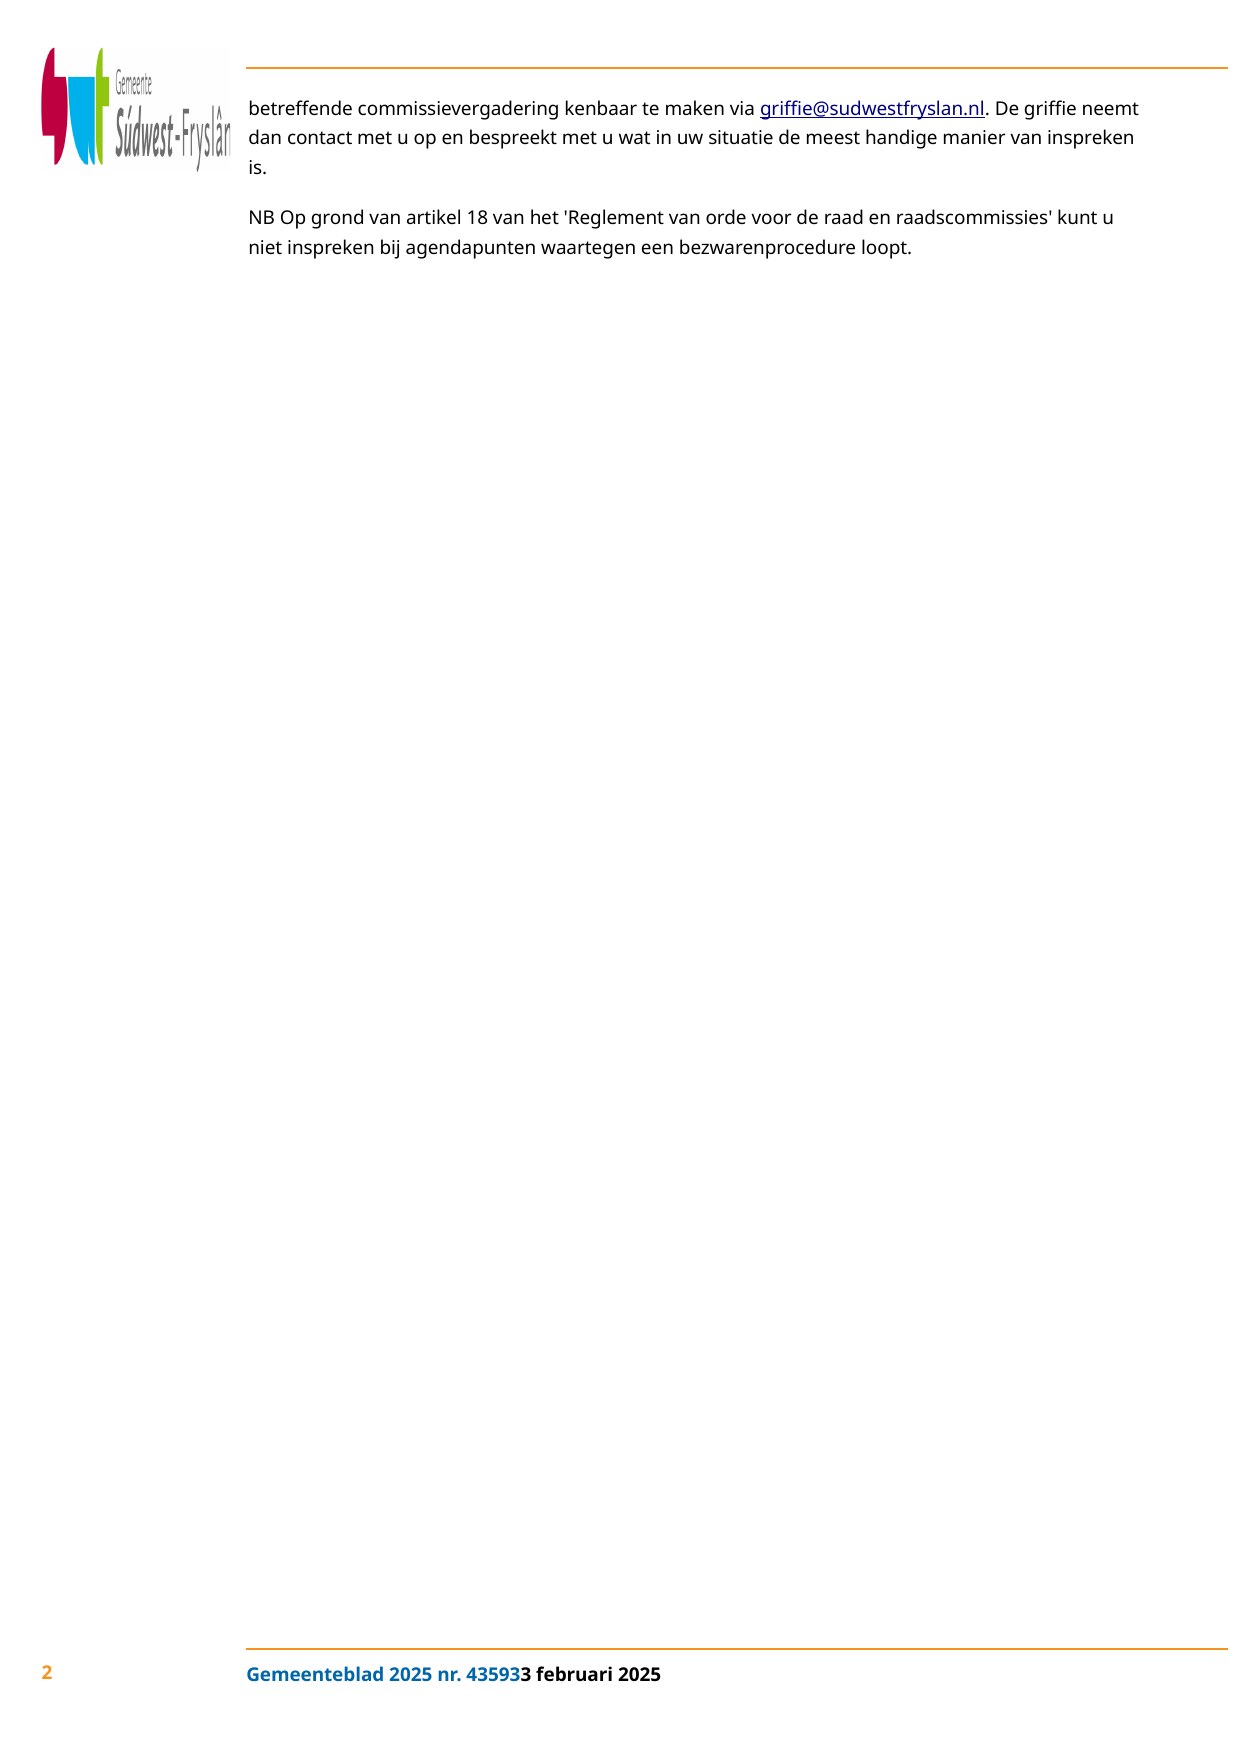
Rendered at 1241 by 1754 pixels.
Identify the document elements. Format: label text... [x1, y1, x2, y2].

text NB Op grond van artikel 18 van het 'Reglement van orde voor de raad en raadscommissies' kunt u niet inspreken bij agendapunten waartegen een bezwarenprocedure loopt. [248, 204, 1152, 260]
picture [41, 47, 231, 172]
text betreffende commissievergadering kenbaar te maken via griffie@sudwestfryslan.nl. De griffie neemt dan contact met u op en bespreekt met u wat in uw situatie de meest handige manier van inspreken is. [248, 95, 1152, 180]
